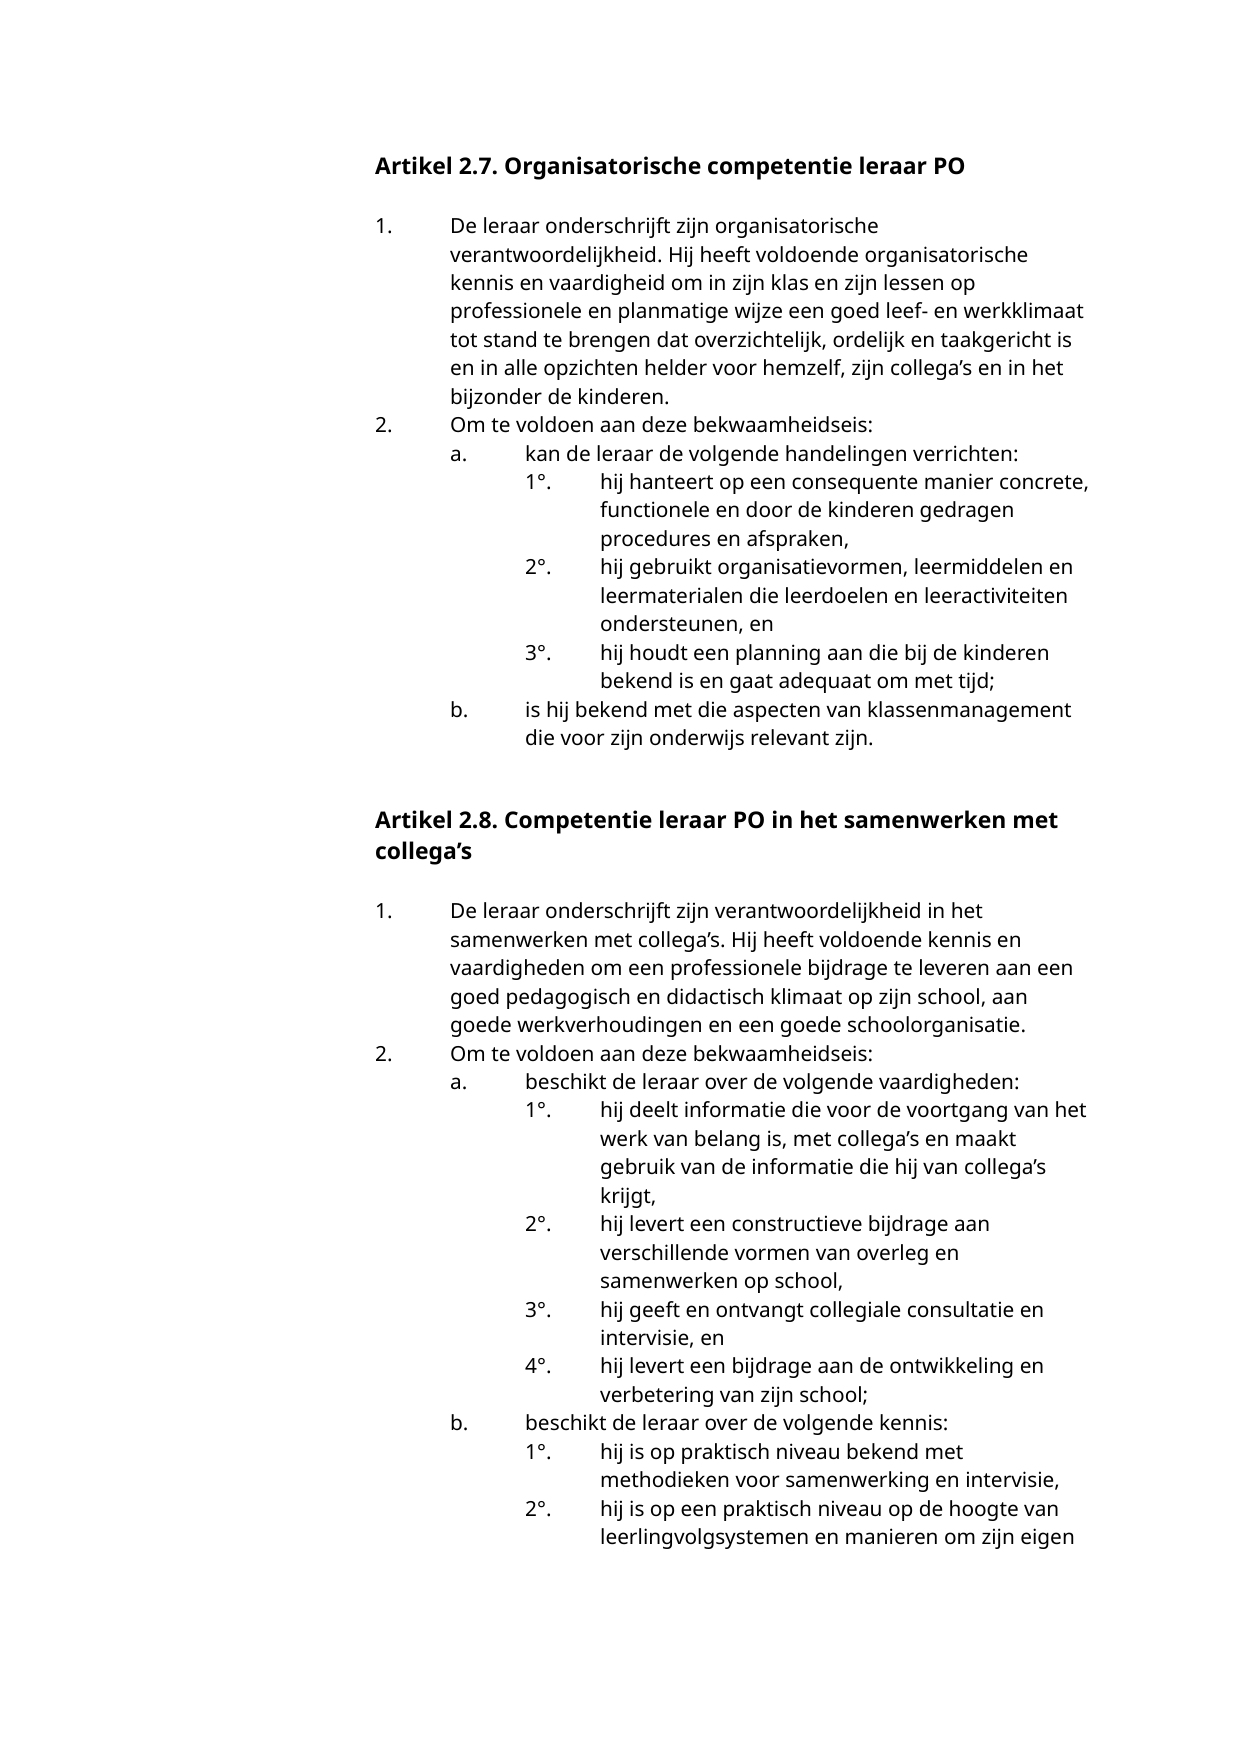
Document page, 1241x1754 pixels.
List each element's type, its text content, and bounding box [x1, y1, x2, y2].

list De leraar onderschrijft zijn verantwoordelijkheid in het samenwerken met collega’s. Hij heeft voldoende kennis en vaardigheden om een professionele bijdrage te leveren aan een goed pedagogisch en didactisch klimaat op zijn school, aan goede werkverhoudingen en een goede schoolorganisatie. [375, 897, 1090, 1039]
list hij levert een bijdrage aan de ontwikkeling en verbetering van zijn school; [525, 1352, 1090, 1408]
list hij geeft en ontvangt collegiale consultatie en intervisie, en [525, 1295, 1090, 1352]
list hij levert een constructieve bijdrage aan verschillende vormen van overleg en samenwerken op school, [525, 1209, 1090, 1295]
list Om te voldoen aan deze bekwaamheidseis: [375, 1039, 1090, 1067]
subtitle Artikel 2.8. Competentie leraar PO in het samenwerken met collega’s [375, 804, 1090, 867]
list beschikt de leraar over de volgende vaardigheden: [450, 1067, 1090, 1096]
list hij is op praktisch niveau bekend met methodieken voor samenwerking en intervisie, [525, 1437, 1090, 1494]
list is hij bekend met die aspecten van klassenmanagement die voor zijn onderwijs relevant zijn. [450, 695, 1090, 752]
list Om te voldoen aan deze bekwaamheidseis: [375, 410, 1090, 439]
list hij is op een praktisch niveau op de hoogte van leerlingvolgsystemen en manieren om zijn eigen [525, 1494, 1090, 1551]
list hij gebruikt organisatievormen, leermiddelen en leermaterialen die leerdoelen en leeractiviteiten ondersteunen, en [525, 552, 1090, 638]
list hij houdt een planning aan die bij de kinderen bekend is en gaat adequaat om met tijd; [525, 638, 1090, 695]
list beschikt de leraar over de volgende kennis: [450, 1408, 1090, 1437]
list hij hanteert op een consequente manier concrete, functionele en door de kinderen gedragen procedures en afspraken, [525, 467, 1090, 552]
list De leraar onderschrijft zijn organisatorische verantwoordelijkheid. Hij heeft voldoende organisatorische kennis en vaardigheid om in zijn klas en zijn lessen op professionele en planmatige wijze een goed leef- en werkklimaat tot stand te brengen dat overzichtelijk, ordelijk en taakgericht is en in alle opzichten helder voor hemzelf, zijn collega’s en in het bijzonder de kinderen. [375, 211, 1090, 410]
subtitle Artikel 2.7. Organisatorische competentie leraar PO [375, 150, 1090, 181]
list kan de leraar de volgende handelingen verrichten: [450, 439, 1090, 467]
list hij deelt informatie die voor de voortgang van het werk van belang is, met collega’s en maakt gebruik van de informatie die hij van collega’s krijgt, [525, 1096, 1090, 1209]
